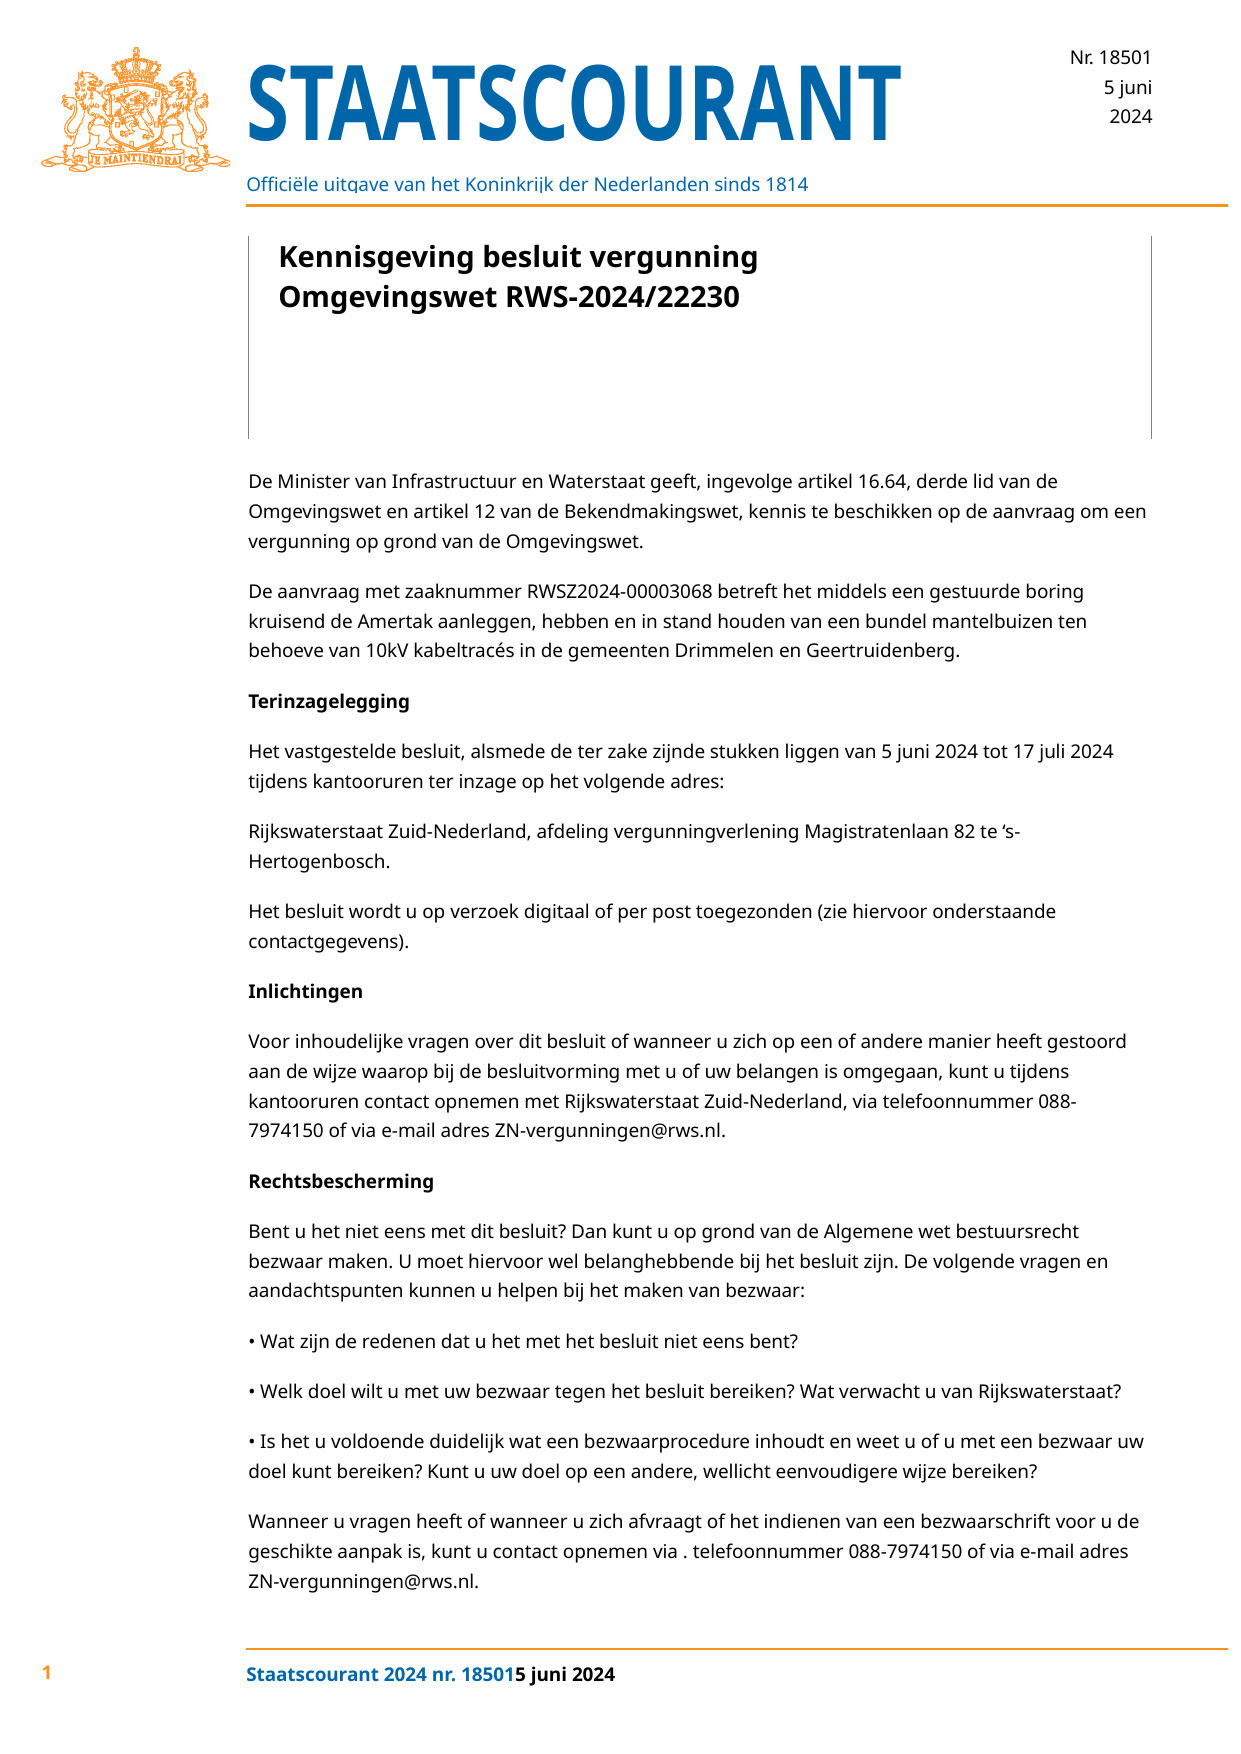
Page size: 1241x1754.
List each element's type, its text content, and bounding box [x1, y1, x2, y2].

text De aanvraag met zaaknummer RWSZ2024-00003068 betreft het middels een gestuurde boring kruisend de Amertak aanleggen, hebben en in stand houden van een bundel mantelbuizen ten behoeve van 10kV kabeltracés in de gemeenten Drimmelen en Geertruidenberg. [248, 578, 1152, 663]
table_header [850, 414, 1151, 439]
text Bent u het niet eens met dit besluit? Dan kunt u op grond van de Algemene wet bestuursrecht bezwaar maken. U moet hiervoor wel belanghebbende bij het besluit zijn. De volgende vragen en aandachtspunten kunnen u helpen bij het maken van bezwaar: [248, 1218, 1152, 1303]
text • Wat zijn de redenen dat u het met het besluit niet eens bent? [248, 1328, 1152, 1353]
table_header Kennisgeving besluit vergunning Omgevingswet RWS-2024/22230 [249, 236, 850, 439]
text Voor inhoudelijke vragen over dit besluit of wanneer u zich op een of andere manier heeft gestoord aan de wijze waarop bij de besluitvorming met u of uw belangen is omgegaan, kunt u tijdens kantooruren contact opnemen met Rijkswaterstaat Zuid-Nederland, via telefoonnummer 088-7974150 of via e-mail adres ZN-vergunningen@rws.nl. [248, 1029, 1152, 1143]
table_header [1090, 236, 1151, 413]
text Wanneer u vragen heeft of wanneer u zich afvraagt of het indienen van een bezwaarschrift voor u de geschikte aanpak is, kunt u contact opnemen via . telefoonnummer 088-7974150 of via e-mail adres ZN-vergunningen@rws.nl. [248, 1509, 1152, 1593]
picture [41, 47, 231, 172]
text Het besluit wordt u op verzoek digitaal of per post toegezonden (zie hiervoor onderstaande contactgegevens). [248, 898, 1152, 953]
picture [912, 236, 1090, 414]
text • Welk doel wilt u met uw bezwaar tegen het besluit bereiken? Wat verwacht u van Rijkswaterstaat? [248, 1378, 1152, 1404]
text Rechtsbescherming [248, 1168, 1152, 1193]
text Rijkswaterstaat Zuid-Nederland, afdeling vergunningverlening Magistratenlaan 82 te ‘s-Hertogenbosch. [248, 818, 1152, 873]
text Terinzagelegging [248, 688, 1152, 713]
text • Is het u voldoende duidelijk wat een bezwaarprocedure inhoudt en weet u of u met een bezwaar uw doel kunt bereiken? Kunt u uw doel op een andere, wellicht eenvoudigere wijze bereiken? [248, 1429, 1152, 1484]
text De Minister van Infrastructuur en Waterstaat geeft, ingevolge artikel 16.64, derde lid van de Omgevingswet en artikel 12 van de Bekendmakingswet, kennis te beschikken op de aanvraag om een vergunning op grond van de Omgevingswet. [248, 469, 1152, 553]
text Het vastgestelde besluit, alsmede de ter zake zijnde stukken liggen van 5 juni 2024 tot 17 juli 2024 tijdens kantooruren ter inzage op het volgende adres: [248, 738, 1152, 793]
table_header [850, 236, 912, 413]
text Inlichtingen [248, 978, 1152, 1004]
